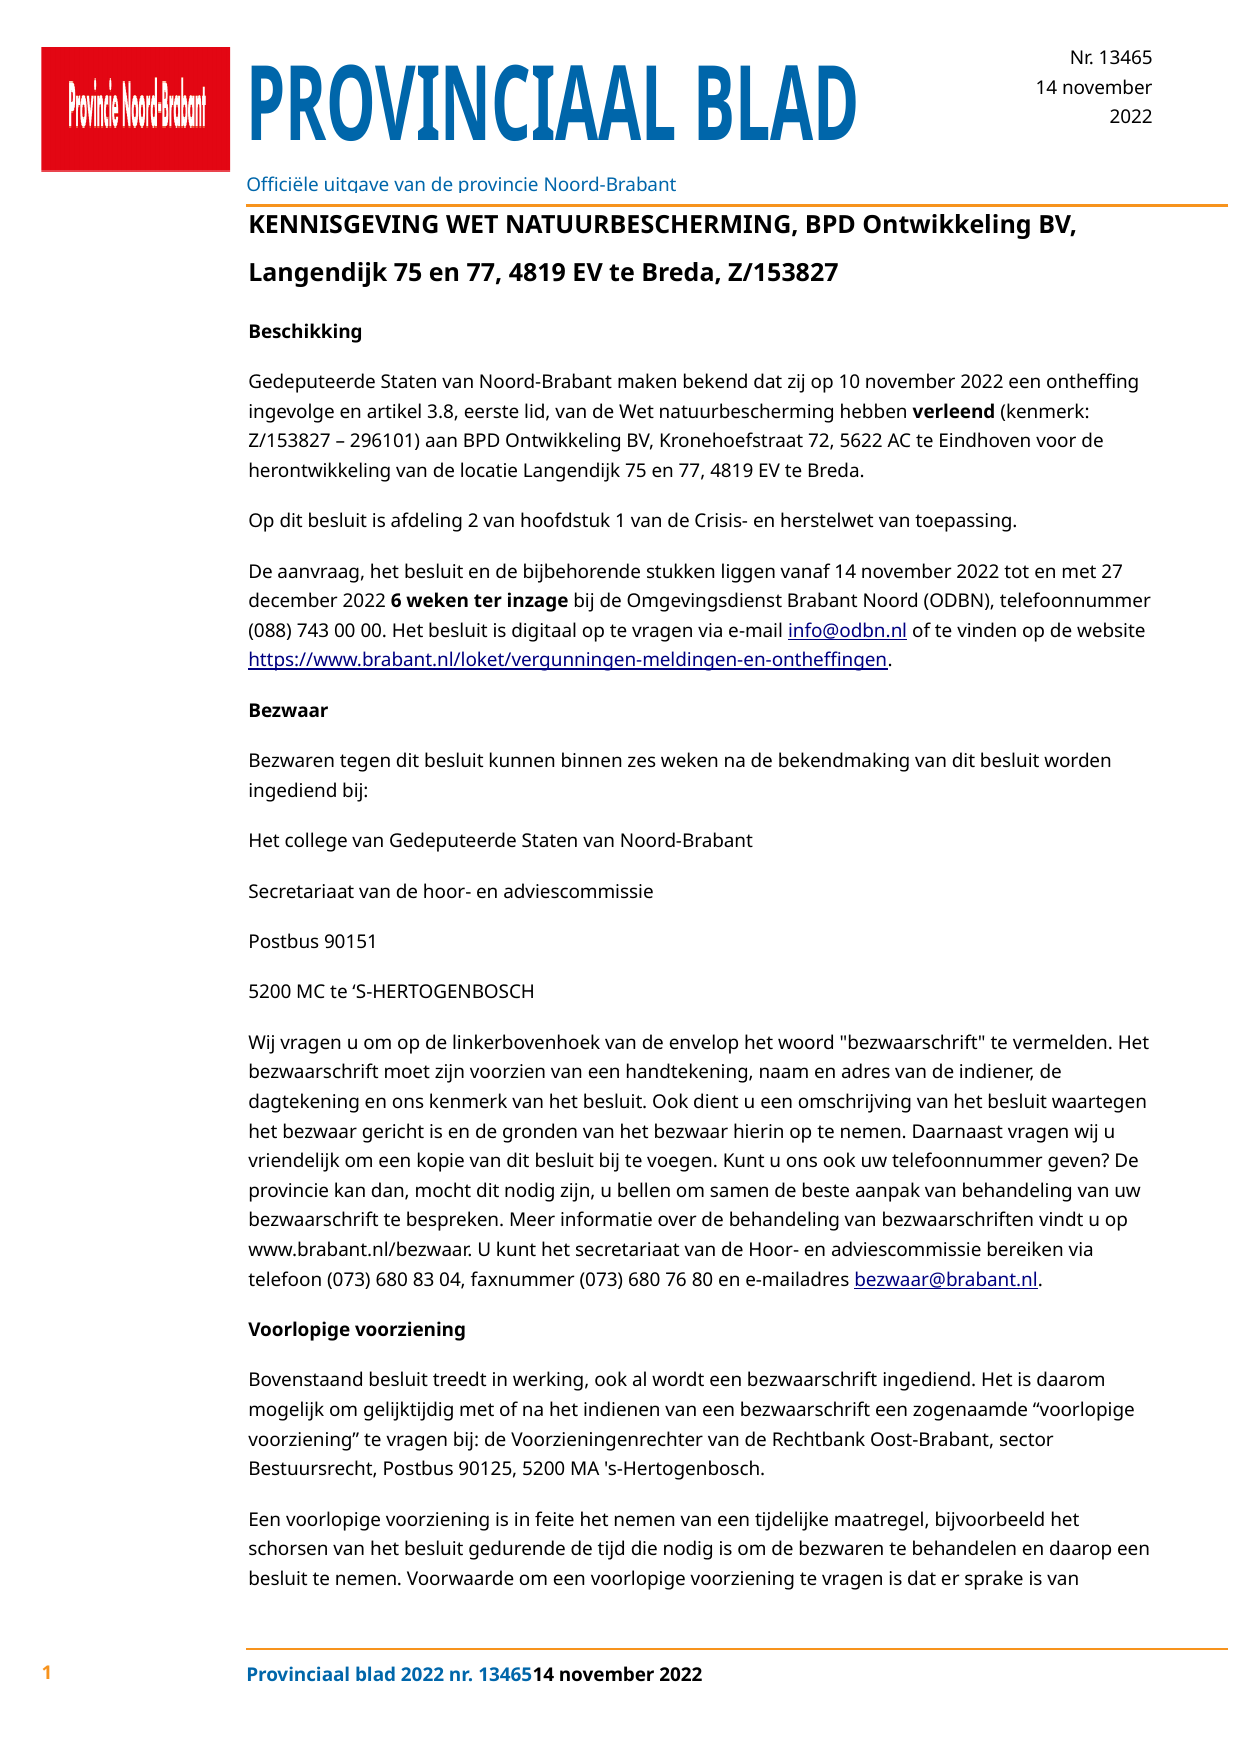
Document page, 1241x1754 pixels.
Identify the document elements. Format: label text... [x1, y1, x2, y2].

text Secretariaat van de hoor- en adviescommissie [248, 878, 1152, 904]
text 5200 MC te ‘S‑HERTOGENBOSCH [248, 979, 1152, 1004]
text Beschikking [248, 318, 1152, 344]
text KENNISGEVING WET NATUURBESCHERMING, BPD Ontwikkeling BV, Langendijk 75 en 77, 4819 EV te Breda, Z/153827 [248, 207, 1152, 288]
text Het college van Gedeputeerde Staten van Noord-Brabant [248, 827, 1152, 853]
text Bezwaar [248, 697, 1152, 723]
picture [41, 47, 231, 172]
text Gedeputeerde Staten van Noord-Brabant maken bekend dat zij op 10 november 2022 een ontheffing ingevolge en artikel 3.8, eerste lid, van de Wet natuurbescherming hebben verleend (kenmerk: Z/153827 – 296101) aan BPD Ontwikkeling BV, Kronehoefstraat 72, 5622 AC te Eindhoven voor de herontwikkeling van de locatie Langendijk 75 en 77, 4819 EV te Breda. [248, 368, 1152, 483]
text Postbus 90151 [248, 928, 1152, 954]
text Bezwaren tegen dit besluit kunnen binnen zes weken na de bekendmaking van dit besluit worden ingediend bij: [248, 747, 1152, 803]
text Wij vragen u om op de linkerbovenhoek van de envelop het woord "bezwaarschrift" te vermelden. Het bezwaarschrift moet zijn voorzien van een handtekening, naam en adres van de indiener, de dagtekening en ons kenmerk van het besluit. Ook dient u een omschrijving van het besluit waartegen het bezwaar gericht is en de gronden van het bezwaar hierin op te nemen. Daarnaast vragen wij u vriendelijk om een kopie van dit besluit bij te voegen. Kunt u ons ook uw telefoonnummer geven? De provincie kan dan, mocht dit nodig zijn, u bellen om samen de beste aanpak van behandeling van uw bezwaarschrift te bespreken. Meer informatie over de behandeling van bezwaarschriften vindt u op www.brabant.nl/bezwaar. U kunt het secretariaat van de Hoor- en adviescommissie bereiken via telefoon (073) 680 83 04, faxnummer (073) 680 76 80 en e-mailadres bezwaar@brabant.nl. [248, 1029, 1152, 1292]
text De aanvraag, het besluit en de bijbehorende stukken liggen vanaf 14 november 2022 tot en met 27 december 2022 6 weken ter inzage bij de Omgevingsdienst Brabant Noord (ODBN), telefoonnummer (088) 743 00 00. Het besluit is digitaal op te vragen via e-mail info@odbn.nl of te vinden op de website https://www.brabant.nl/loket/vergunningen-meldingen-en-ontheffingen. [248, 558, 1152, 672]
text Bovenstaand besluit treedt in werking, ook al wordt een bezwaarschrift ingediend. Het is daarom mogelijk om gelijktijdig met of na het indienen van een bezwaarschrift een zogenaamde “voorlopige voorziening” te vragen bij: de Voorzieningenrechter van de Rechtbank Oost-Brabant, sector Bestuursrecht, Postbus 90125, 5200 MA 's-Hertogenbosch. [248, 1367, 1152, 1481]
text Een voorlopige voorziening is in feite het nemen van een tijdelijke maatregel, bijvoorbeeld het schorsen van het besluit gedurende de tijd die nodig is om de bezwaren te behandelen en daarop een besluit te nemen. Voorwaarde om een voorlopige voorziening te vragen is dat er sprake is van [248, 1506, 1152, 1591]
text Voorlopige voorziening [248, 1316, 1152, 1342]
text Op dit besluit is afdeling 2 van hoofdstuk 1 van de Crisis- en herstelwet van toepassing. [248, 507, 1152, 533]
